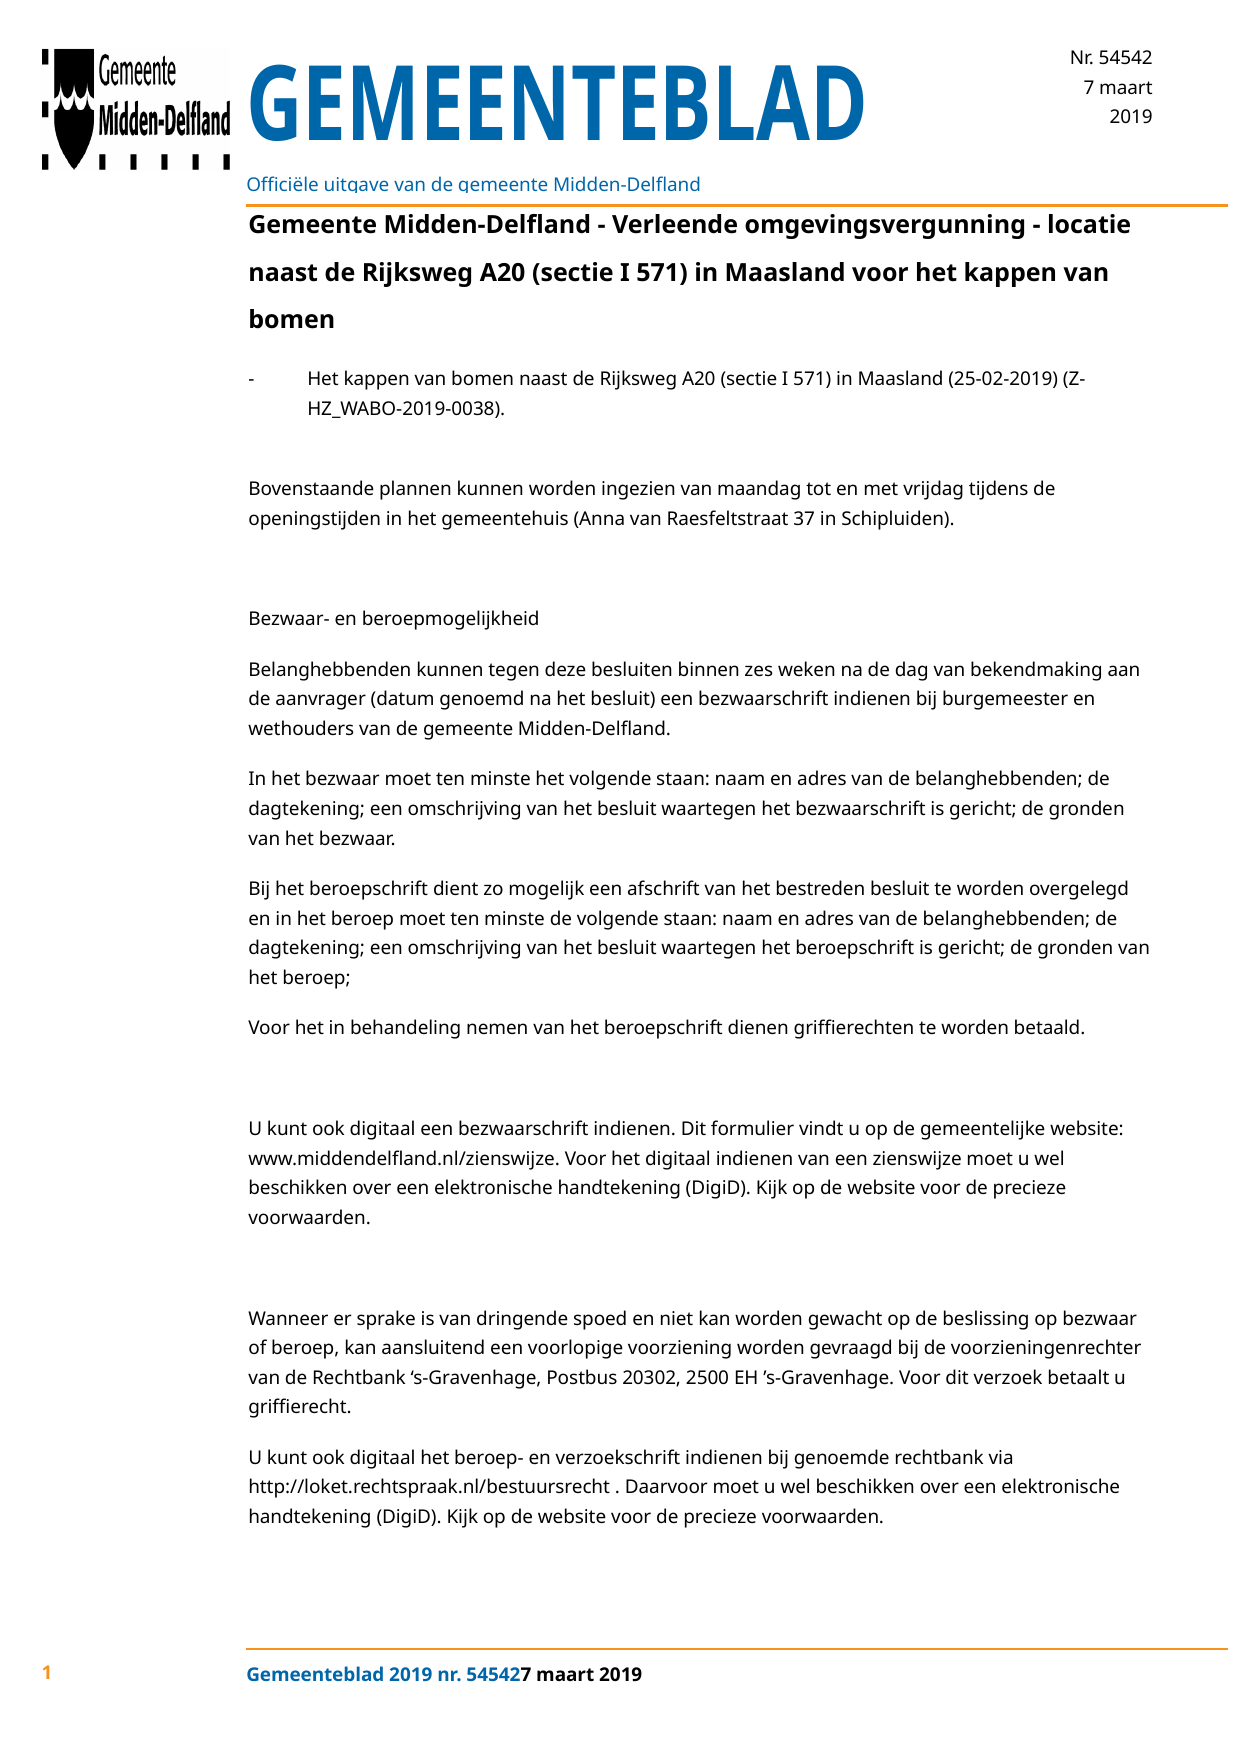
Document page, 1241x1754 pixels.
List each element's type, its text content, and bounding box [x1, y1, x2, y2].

text Bovenstaande plannen kunnen worden ingezien van maandag tot en met vrijdag tijdens de openingstijden in het gemeentehuis (Anna van Raesfeltstraat 37 in Schipluiden). [248, 475, 1152, 530]
text In het bezwaar moet ten minste het volgende staan: naam en adres van de belanghebbenden; de dagtekening; een omschrijving van het besluit waartegen het bezwaarschrift is gericht; de gronden van het bezwaar. [248, 766, 1152, 850]
text U kunt ook digitaal een bezwaarschrift indienen. Dit formulier vindt u op de gemeentelijke website: www.middendelfland.nl/zienswijze. Voor het digitaal indienen van een zienswijze moet u wel beschikken over een elektronische handtekening (DigiD). Kijk op de website voor de precieze voorwaarden. [248, 1115, 1152, 1229]
text Bij het beroepschrift dient zo mogelijk een afschrift van het bestreden besluit te worden overgelegd en in het beroep moet ten minste de volgende staan: naam en adres van de belanghebbenden; de dagtekening; een omschrijving van het besluit waartegen het beroepschrift is gericht; de gronden van het beroep; [248, 875, 1152, 989]
text Belanghebbenden kunnen tegen deze besluiten binnen zes weken na de dag van bekendmaking aan de aanvrager (datum genoemd na het besluit) een bezwaarschrift indienen bij burgemeester en wethouders van de gemeente Midden-Delfland. [248, 656, 1152, 741]
text Wanneer er sprake is van dringende spoed en niet kan worden gewacht op de beslissing op bezwaar of beroep, kan aansluitend een voorlopige voorziening worden gevraagd bij de voorzieningenrechter van de Rechtbank ‘s-Gravenhage, Postbus 20302, 2500 EH ’s-Gravenhage. Voor dit verzoek betaalt u griffierecht. [248, 1305, 1152, 1419]
text U kunt ook digitaal het beroep- en verzoekschrift indienen bij genoemde rechtbank via http://loket.rechtspraak.nl/bestuursrecht . Daarvoor moet u wel beschikken over een elektronische handtekening (DigiD). Kijk op de website voor de precieze voorwaarden. [248, 1444, 1152, 1529]
text Voor het in behandeling nemen van het beroepschrift dienen griffierechten te worden betaald. [248, 1014, 1152, 1040]
picture [41, 47, 231, 172]
list Het kappen van bomen naast de Rijksweg A20 (sectie I 571) in Maasland (25-02-2019) (Z-HZ_WABO-2019-0038). [248, 366, 1152, 421]
text Bezwaar- en beroepmogelijkheid [248, 606, 1152, 631]
text Gemeente Midden-Delfland - Verleende omgevingsvergunning - locatie naast de Rijksweg A20 (sectie I 571) in Maasland voor het kappen van bomen [248, 207, 1152, 336]
